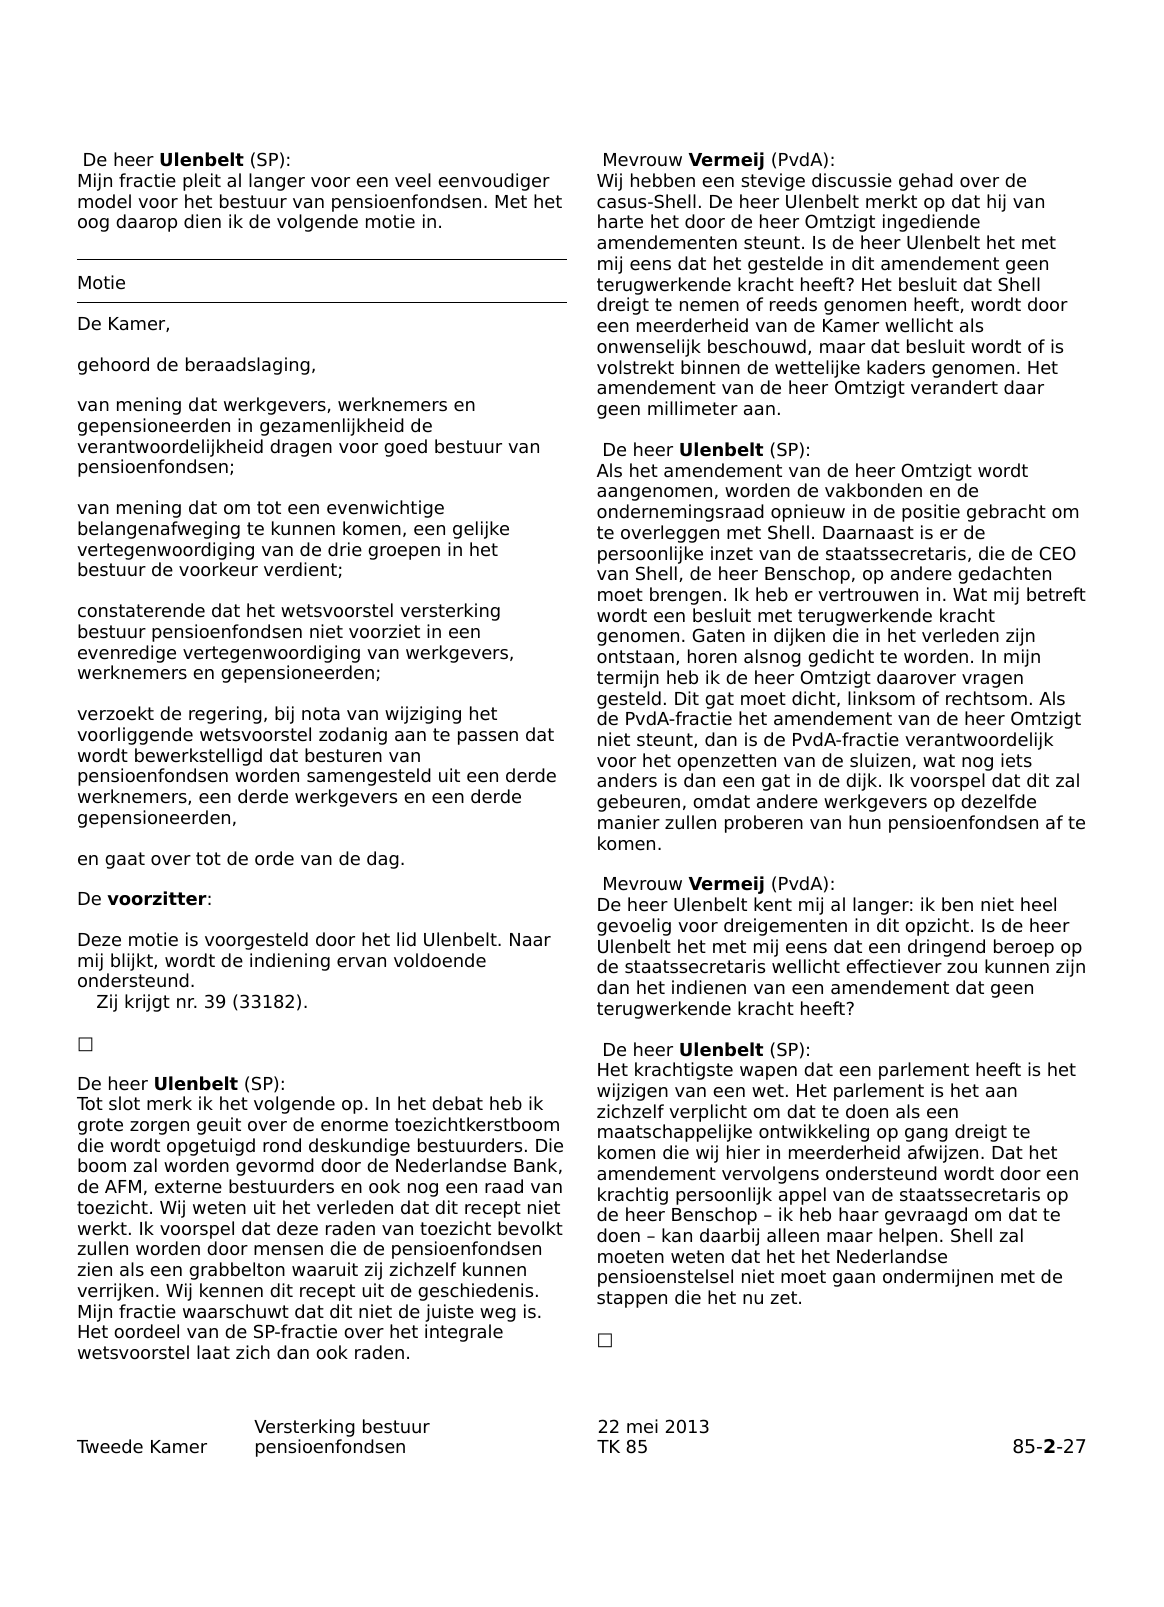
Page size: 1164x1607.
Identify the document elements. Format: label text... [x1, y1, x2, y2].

text De heer Ulenbelt (SP): [596, 1039, 1087, 1060]
text Mijn fractie pleit al langer voor een veel eenvoudiger model voor het bestuur van pensioenfondsen. Met het oog daarop dien ik de volgende motie in. [77, 171, 567, 233]
text constaterende dat het wetsvoorstel versterking bestuur pensioenfondsen niet voorziet in een evenredige vertegenwoordiging van werkgevers, werknemers en gepensioneerden; [77, 601, 567, 684]
text Als het amendement van de heer Omtzigt wordt aangenomen, worden de vakbonden en de ondernemingsraad opnieuw in de positie gebracht om te overleggen met Shell. Daarnaast is er de persoonlijke inzet van de staatssecretaris, die de CEO van Shell, de heer Benschop, op andere gedachten moet brengen. Ik heb er vertrouwen in. Wat mij betreft wordt een besluit met terugwerkende kracht genomen. Gaten in dijken die in het verleden zijn ontstaan, horen alsnog gedicht te worden. In mijn termijn heb ik de heer Omtzigt daarover vragen gesteld. Dit gat moet dicht, linksom of rechtsom. Als de PvdA-fractie het amendement van de heer Omtzigt niet steunt, dan is de PvdA-fractie verantwoordelijk voor het openzetten van de sluizen, wat nog iets anders is dan een gat in de dijk. Ik voorspel dat dit zal gebeuren, omdat andere werkgevers op dezelfde manier zullen proberen van hun pensioenfondsen af te komen. [596, 460, 1087, 854]
text De heer Ulenbelt kent mij al langer: ik ben niet heel gevoelig voor dreigementen in dit opzicht. Is de heer Ulenbelt het met mij eens dat een dringend beroep op de staatssecretaris wellicht effectiever zou kunnen zijn dan het indienen van een amendement dat geen terugwerkende kracht heeft? [596, 895, 1087, 1019]
text De voorzitter: [77, 889, 567, 910]
text Mevrouw Vermeij (PvdA): [596, 150, 1087, 171]
text Motie [77, 273, 567, 294]
text Tot slot merk ik het volgende op. In het debat heb ik grote zorgen geuit over de enorme toezichtkerstboom die wordt opgetuigd rond deskundige bestuurders. Die boom zal worden gevormd door de Nederlandse Bank, de AFM, externe bestuurders en ook nog een raad van toezicht. Wij weten uit het verleden dat dit recept niet werkt. Ik voorspel dat deze raden van toezicht bevolkt zullen worden door mensen die de pensioenfondsen zien als een grabbelton waaruit zij zichzelf kunnen verrijken. Wij kennen dit recept uit de geschiedenis. Mijn fractie waarschuwt dat dit niet de juiste weg is. Het oordeel van de SP-fractie over het integrale wetsvoorstel laat zich dan ook raden. [77, 1094, 567, 1364]
text en gaat over tot de orde van de dag. [77, 848, 567, 869]
text De heer Ulenbelt (SP): [77, 1073, 567, 1094]
text gehoord de beraadslaging, [77, 354, 567, 375]
text van mening dat om tot een evenwichtige belangenafweging te kunnen komen, een gelijke vertegenwoordiging van de drie groepen in het bestuur de voorkeur verdient; [77, 498, 567, 581]
text De heer Ulenbelt (SP): [596, 440, 1087, 460]
text van mening dat werkgevers, werknemers en gepensioneerden in gezamenlijkheid de verantwoordelijkheid dragen voor goed bestuur van pensioenfondsen; [77, 395, 567, 478]
text Mevrouw Vermeij (PvdA): [596, 874, 1087, 895]
text Wij hebben een stevige discussie gehad over de casus-Shell. De heer Ulenbelt merkt op dat hij van harte het door de heer Omtzigt ingediende amendementen steunt. Is de heer Ulenbelt het met mij eens dat het gestelde in dit amendement geen terugwerkende kracht heeft? Het besluit dat Shell dreigt te nemen of reeds genomen heeft, wordt door een meerderheid van de Kamer wellicht als onwenselijk beschouwd, maar dat besluit wordt of is volstrekt binnen de wettelijke kaders genomen. Het amendement van de heer Omtzigt verandert daar geen millimeter aan. [596, 171, 1087, 420]
text □ [596, 1329, 1087, 1349]
text verzoekt de regering, bij nota van wijziging het voorliggende wetsvoorstel zodanig aan te passen dat wordt bewerkstelligd dat besturen van pensioenfondsen worden samengesteld uit een derde werknemers, een derde werkgevers en een derde gepensioneerden, [77, 704, 567, 828]
text □ [77, 1033, 567, 1053]
text De heer Ulenbelt (SP): [77, 150, 567, 171]
text De Kamer, [77, 314, 567, 334]
text Het krachtigste wapen dat een parlement heeft is het wijzigen van een wet. Het parlement is het aan zichzelf verplicht om dat te doen als een maatschappelijke ontwikkeling op gang dreigt te komen die wij hier in meerderheid afwijzen. Dat het amendement vervolgens ondersteund wordt door een krachtig persoonlijk appel van de staatssecretaris op de heer Benschop – ik heb haar gevraagd om dat te doen – kan daarbij alleen maar helpen. Shell zal moeten weten dat het het Nederlandse pensioenstelsel niet moet gaan ondermijnen met de stappen die het nu zet. [596, 1060, 1087, 1309]
text Deze motie is voorgesteld door het lid Ulenbelt. Naar mij blijkt, wordt de indiening ervan voldoende ondersteund. [77, 930, 567, 992]
text Zij krijgt nr. 39 (33182). [77, 992, 567, 1013]
